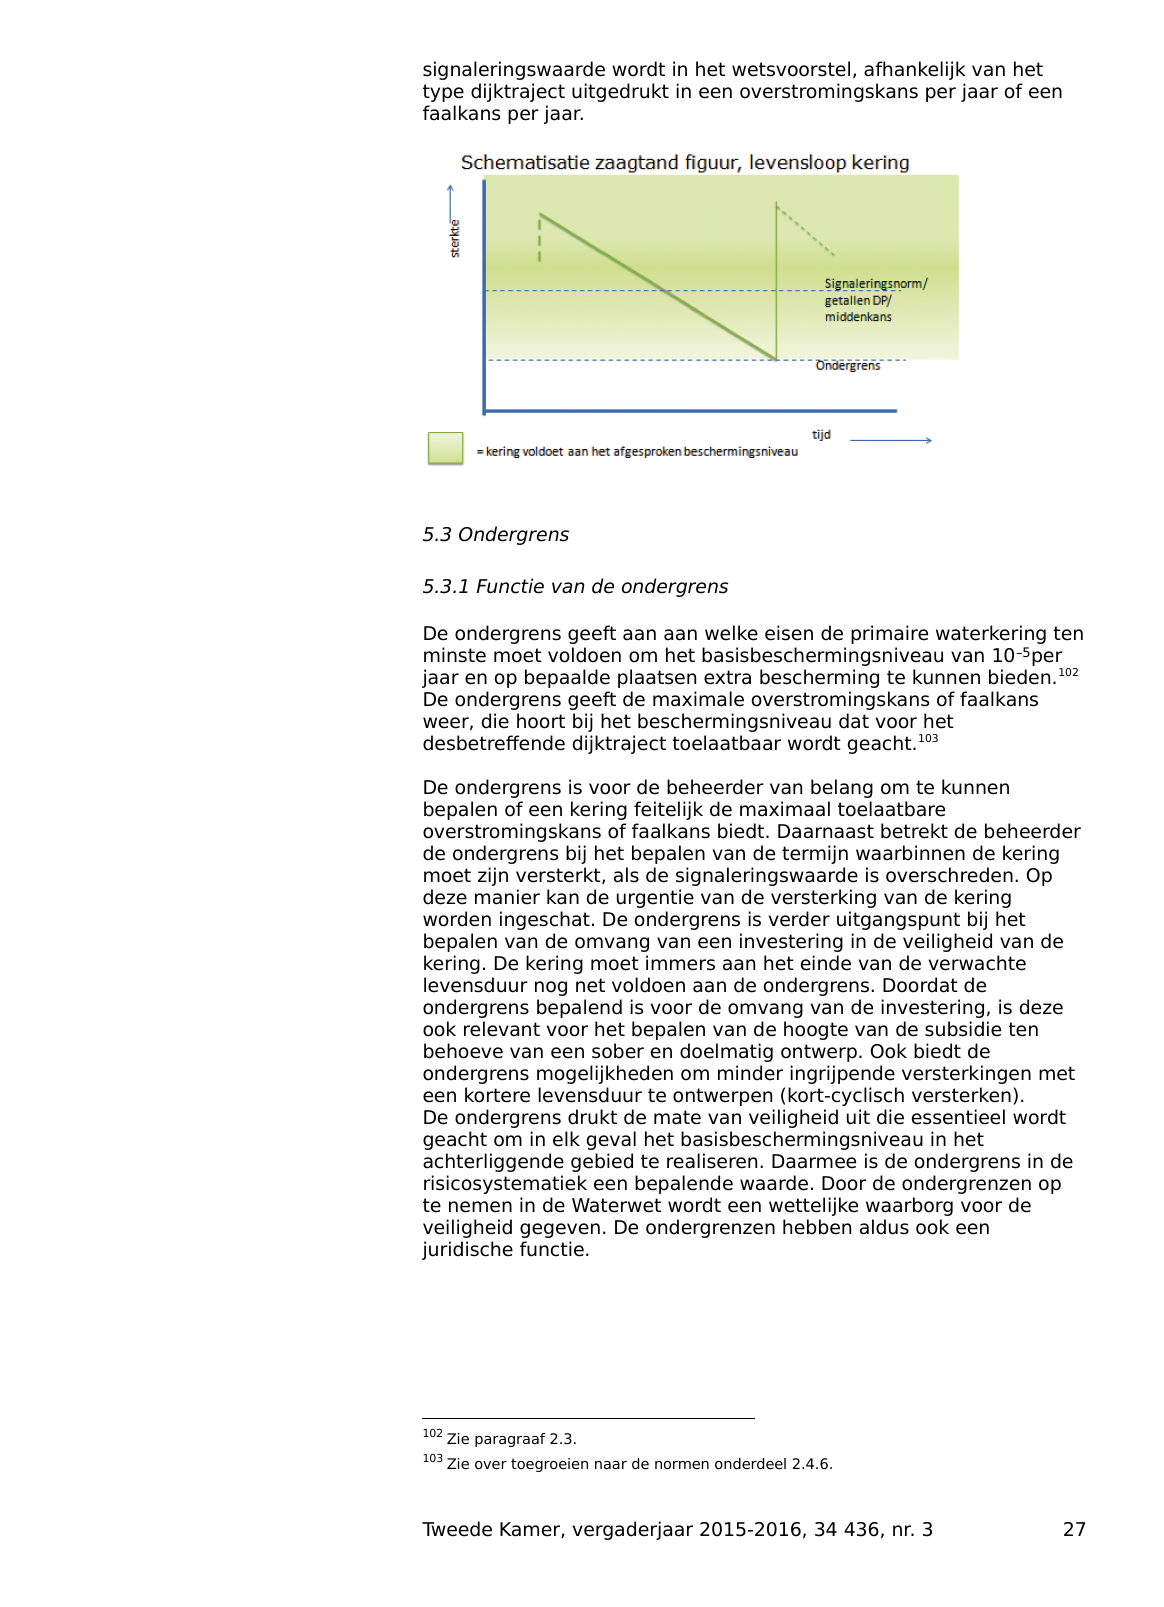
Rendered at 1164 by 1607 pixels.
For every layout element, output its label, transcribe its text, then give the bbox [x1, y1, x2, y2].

text signaleringswaarde wordt in het wetsvoorstel, afhankelijk van het type dijktraject uitgedrukt in een overstromingskans per jaar of een faalkans per jaar. [422, 59, 1087, 125]
text Zie paragraaf 2.3. [422, 1427, 1087, 1449]
text De ondergrens drukt de mate van veiligheid uit die essentieel wordt geacht om in elk geval het basisbeschermingsniveau in het achterliggende gebied te realiseren. Daarmee is de ondergrens in de risicosystematiek een bepalende waarde. Door de ondergrenzen op te nemen in de Waterwet wordt een wettelijke waarborg voor de veiligheid gegeven. De ondergrenzen hebben aldus ook een juridische functie. [422, 1107, 1087, 1261]
text De ondergrens geeft aan aan welke eisen de primaire waterkering ten minste moet voldoen om het basisbeschermingsniveau van 10–5per jaar en op bepaalde plaatsen extra bescherming te kunnen bieden. De ondergrens geeft de maximale overstromingskans of faalkans weer, die hoort bij het beschermingsniveau dat voor het desbetreffende dijktraject toelaatbaar wordt geacht. [422, 623, 1087, 755]
subtitle 5.3 Ondergrens [422, 524, 1087, 546]
text De ondergrens is voor de beheerder van belang om te kunnen bepalen of een kering feitelijk de maximaal toelaatbare overstromingskans of faalkans biedt. Daarnaast betrekt de beheerder de ondergrens bij het bepalen van de termijn waarbinnen de kering moet zijn versterkt, als de signaleringswaarde is overschreden. Op deze manier kan de urgentie van de versterking van de kering worden ingeschat. De ondergrens is verder uitgangspunt bij het bepalen van de omvang van een investering in de veiligheid van de kering. De kering moet immers aan het einde van de verwachte levensduur nog net voldoen aan de ondergrens. Doordat de ondergrens bepalend is voor de omvang van de investering, is deze ook relevant voor het bepalen van de hoogte van de subsidie ten behoeve van een sober en doelmatig ontwerp. Ook biedt de ondergrens mogelijkheden om minder ingrijpende versterkingen met een kortere levensduur te ontwerpen (kort-cyclisch versterken). [422, 777, 1087, 1107]
text Zie over toegroeien naar de normen onderdeel 2.4.6. [422, 1452, 1087, 1474]
picture [422, 147, 966, 472]
subtitle 5.3.1 Functie van de ondergrens [422, 576, 1087, 598]
